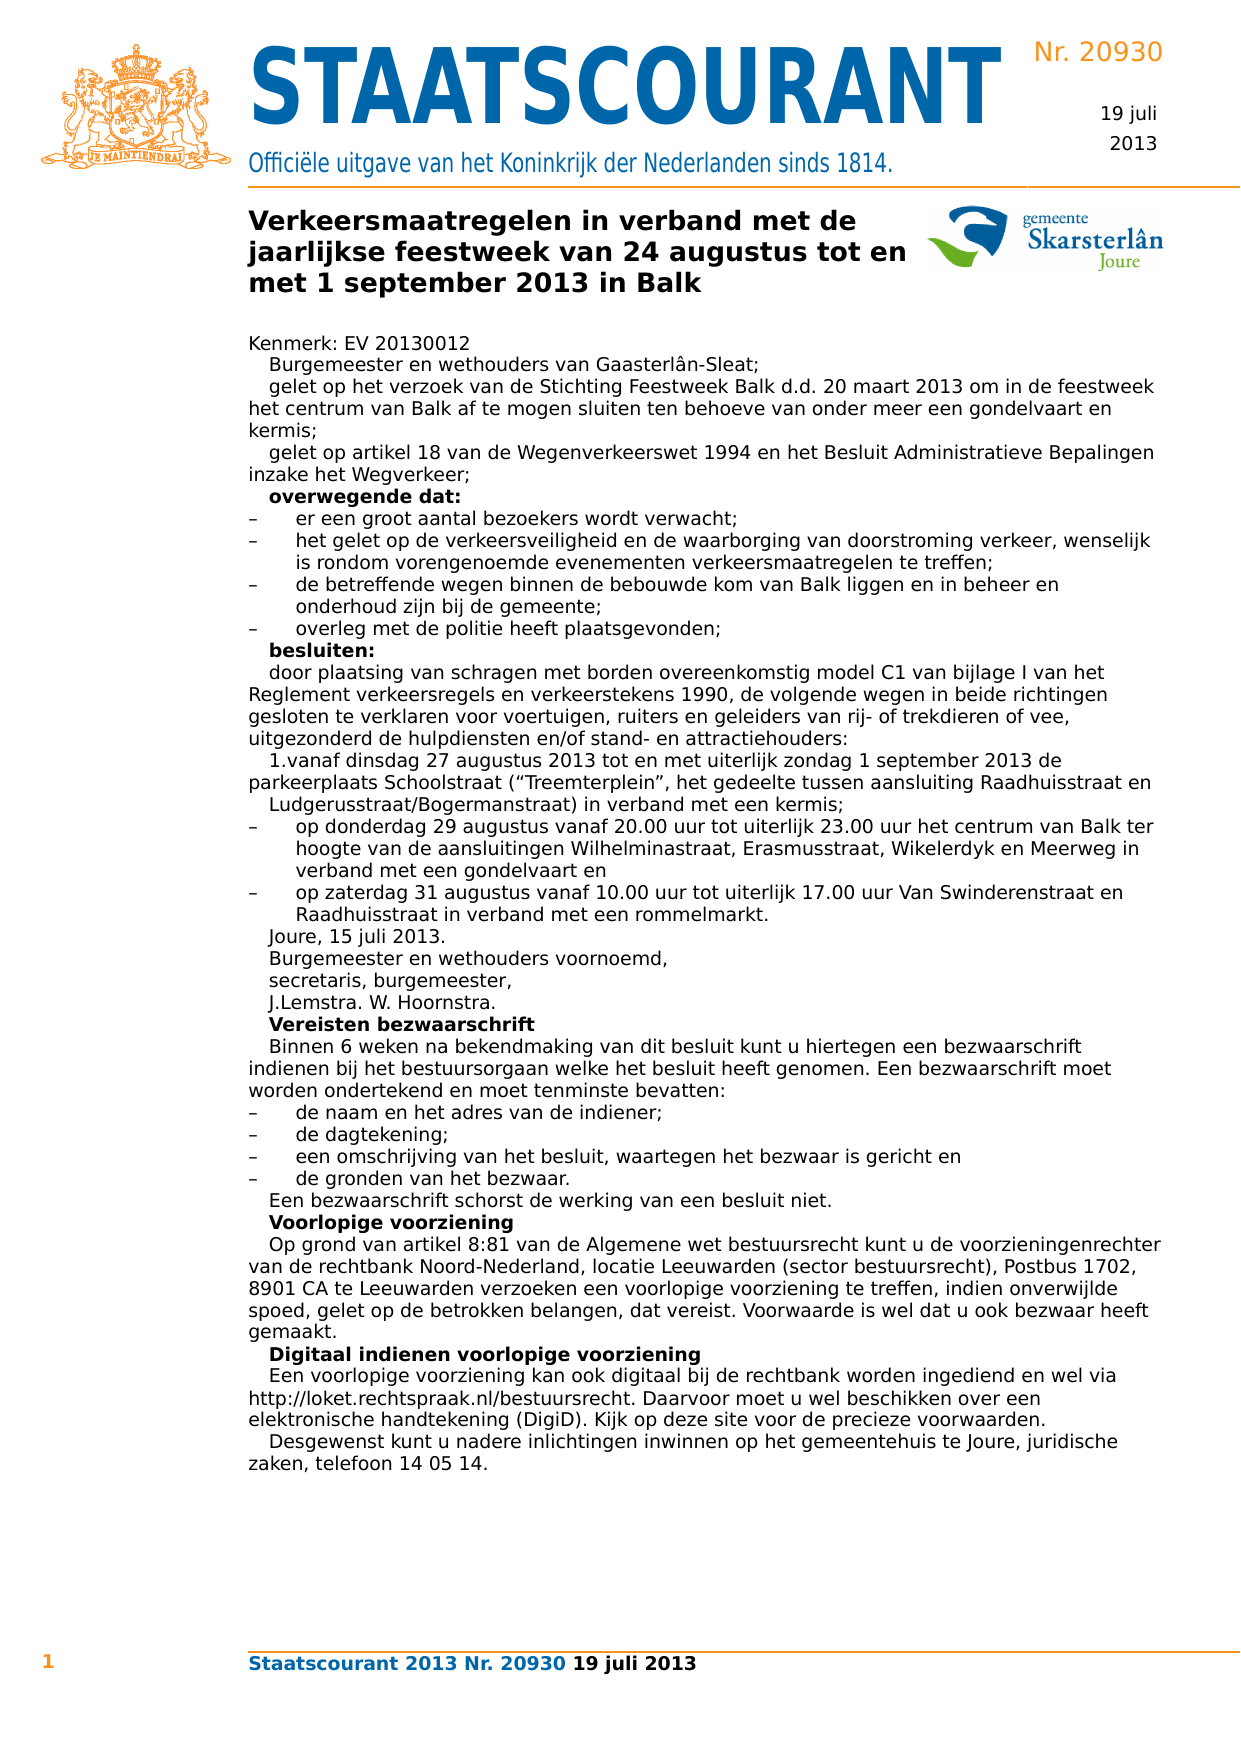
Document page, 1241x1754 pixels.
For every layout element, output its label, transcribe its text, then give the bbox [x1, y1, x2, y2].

list er een groot aantal bezoekers wordt verwacht; [248, 508, 1163, 530]
text besluiten: [248, 640, 1163, 662]
text door plaatsing van schragen met borden overeenkomstig model C1 van bijlage I van het Reglement verkeersregels en verkeerstekens 1990, de volgende wegen in beide richtingen gesloten te verklaren voor voertuigen, ruiters en geleiders van rij- of trekdieren of vee, uitgezonderd de hulpdiensten en/of stand- en attractiehouders: [248, 662, 1163, 750]
text Vereisten bezwaarschrift [248, 1014, 1163, 1036]
list een omschrijving van het besluit, waartegen het bezwaar is gericht en [248, 1146, 1163, 1168]
picture [927, 205, 1164, 271]
list op donderdag 29 augustus vanaf 20.00 uur tot uiterlijk 23.00 uur het centrum van Balk ter hoogte van de aansluitingen Wilhelminastraat, Erasmusstraat, Wikelerdyk en Meerweg in verband met een gondelvaart en [248, 816, 1163, 882]
text gelet op artikel 18 van de Wegenverkeerswet 1994 en het Besluit Administratieve Bepalingen inzake het Wegverkeer; [248, 442, 1163, 486]
text Kenmerk: EV 20130012 [248, 332, 1163, 354]
list de betreffende wegen binnen de bebouwde kom van Balk liggen en in beheer en onderhoud zijn bij de gemeente; [248, 574, 1163, 618]
text Digitaal indienen voorlopige voorziening [248, 1343, 1163, 1365]
text Een bezwaarschrift schorst de werking van een besluit niet. [248, 1189, 1163, 1212]
text Burgemeester en wethouders voornoemd, [248, 948, 1163, 970]
text Op grond van artikel 8:81 van de Algemene wet bestuursrecht kunt u de voorzieningenrechter van de rechtbank Noord-Nederland, locatie Leeuwarden (sector bestuursrecht), Postbus 1702, 8901 CA te Leeuwarden verzoeken een voorlopige voorziening te treffen, indien onverwijlde spoed, gelet op de betrokken belangen, dat vereist. Voorwaarde is wel dat u ook bezwaar heeft gemaakt. [248, 1233, 1163, 1343]
picture [41, 44, 231, 169]
list op zaterdag 31 augustus vanaf 10.00 uur tot uiterlijk 17.00 uur Van Swinderenstraat en Raadhuisstraat in verband met een rommelmarkt. [248, 882, 1163, 926]
text Voorlopige voorziening [248, 1212, 1163, 1233]
text secretaris, burgemeester, [248, 970, 1163, 992]
list overleg met de politie heeft plaatsgevonden; [248, 618, 1163, 640]
text Binnen 6 weken na bekendmaking van dit besluit kunt u hiertegen een bezwaarschrift indienen bij het bestuursorgaan welke het besluit heeft genomen. Een bezwaarschrift moet worden ondertekend en moet tenminste bevatten: [248, 1036, 1163, 1102]
text J.Lemstra. W. Hoornstra. [248, 992, 1163, 1014]
list de gronden van het bezwaar. [248, 1168, 1163, 1189]
text Joure, 15 juli 2013. [248, 926, 1163, 948]
text 1.vanaf dinsdag 27 augustus 2013 tot en met uiterlijk zondag 1 september 2013 de parkeerplaats Schoolstraat (“Treemterplein”, het gedeelte tussen aansluiting Raadhuisstraat en [248, 750, 1163, 794]
text overwegende dat: [248, 486, 1163, 508]
text Burgemeester en wethouders van Gaasterlân-Sleat; [248, 354, 1163, 376]
text Desgewenst kunt u nadere inlichtingen inwinnen op het gemeentehuis te Joure, juridische zaken, telefoon 14 05 14. [248, 1431, 1163, 1475]
subtitle Verkeersmaatregelen in verband met de jaarlijkse feestweek van 24 augustus tot en met 1 september 2013 in Balk [248, 206, 1163, 299]
list de naam en het adres van de indiener; [248, 1102, 1163, 1124]
text Een voorlopige voorziening kan ook digitaal bij de rechtbank worden ingediend en wel via http://loket.rechtspraak.nl/bestuursrecht. Daarvoor moet u wel beschikken over een elektronische handtekening (DigiD). Kijk op deze site voor de precieze voorwaarden. [248, 1365, 1163, 1431]
list de dagtekening; [248, 1124, 1163, 1146]
text Ludgerusstraat/Bogermanstraat) in verband met een kermis; [248, 794, 1163, 816]
text gelet op het verzoek van de Stichting Feestweek Balk d.d. 20 maart 2013 om in de feestweek het centrum van Balk af te mogen sluiten ten behoeve van onder meer een gondelvaart en kermis; [248, 376, 1163, 442]
list het gelet op de verkeersveiligheid en de waarborging van doorstroming verkeer, wenselijk is rondom vorengenoemde evenementen verkeersmaatregelen te treffen; [248, 530, 1163, 574]
